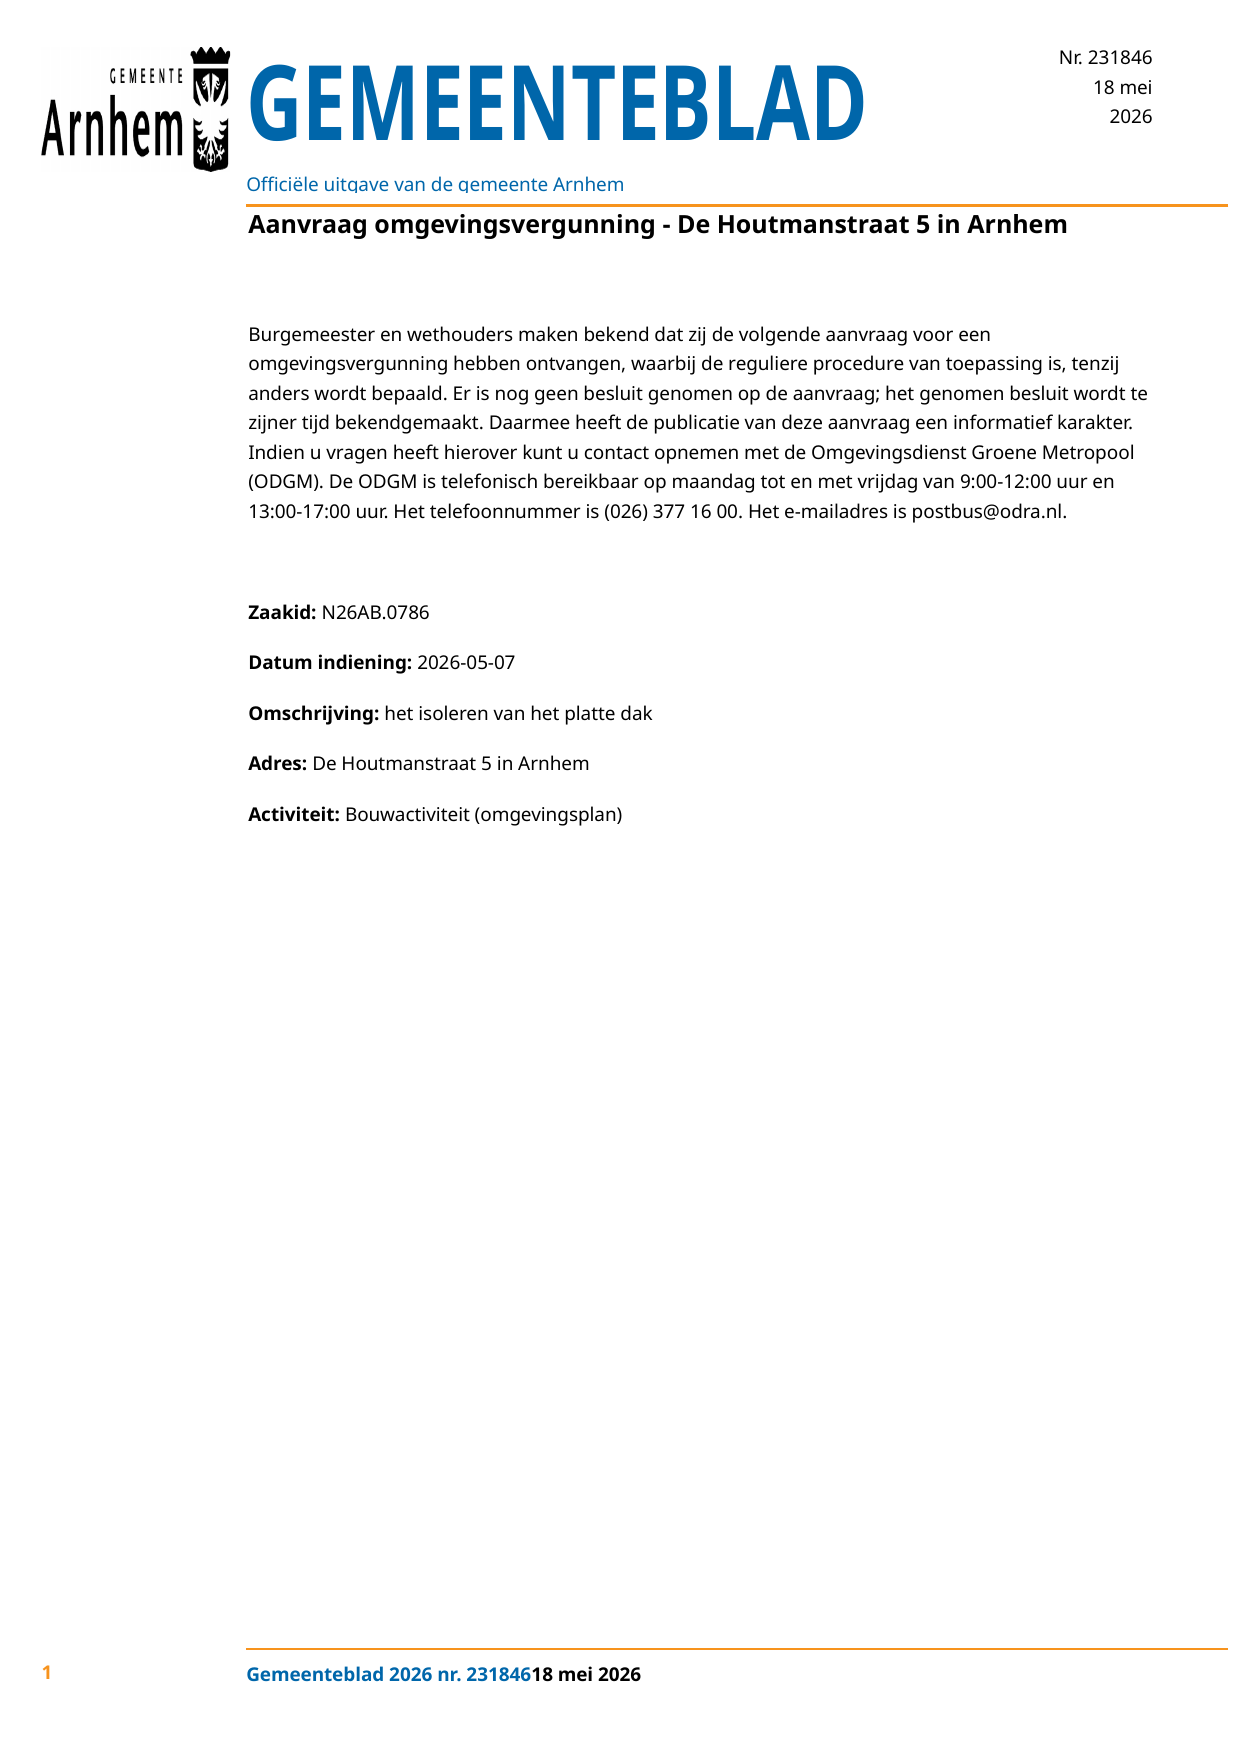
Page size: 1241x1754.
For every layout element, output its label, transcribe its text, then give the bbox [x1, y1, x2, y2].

text Zaakid: N26AB.0786 [248, 599, 1152, 625]
text Omschrijving: het isoleren van het platte dak [248, 700, 1152, 726]
text Activiteit: Bouwactiviteit (omgevingsplan) [248, 801, 1152, 826]
text Aanvraag omgevingsvergunning - De Houtmanstraat 5 in Arnhem [248, 207, 1152, 241]
picture [41, 47, 231, 172]
text Datum indiening: 2026-05-07 [248, 649, 1152, 675]
text Adres: De Houtmanstraat 5 in Arnhem [248, 750, 1152, 776]
text Burgemeester en wethouders maken bekend dat zij de volgende aanvraag voor een omgevingsvergunning hebben ontvangen, waarbij de reguliere procedure van toepassing is, tenzij anders wordt bepaald. Er is nog geen besluit genomen op de aanvraag; het genomen besluit wordt te zijner tijd bekendgemaakt. Daarmee heeft de publicatie van deze aanvraag een informatief karakter. Indien u vragen heeft hierover kunt u contact opnemen met de Omgevingsdienst Groene Metropool (ODGM). De ODGM is telefonisch bereikbaar op maandag tot en met vrijdag van 9:00-12:00 uur en 13:00-17:00 uur. Het telefoonnummer is (026) 377 16 00. Het e-mailadres is postbus@odra.nl. [248, 321, 1152, 524]
